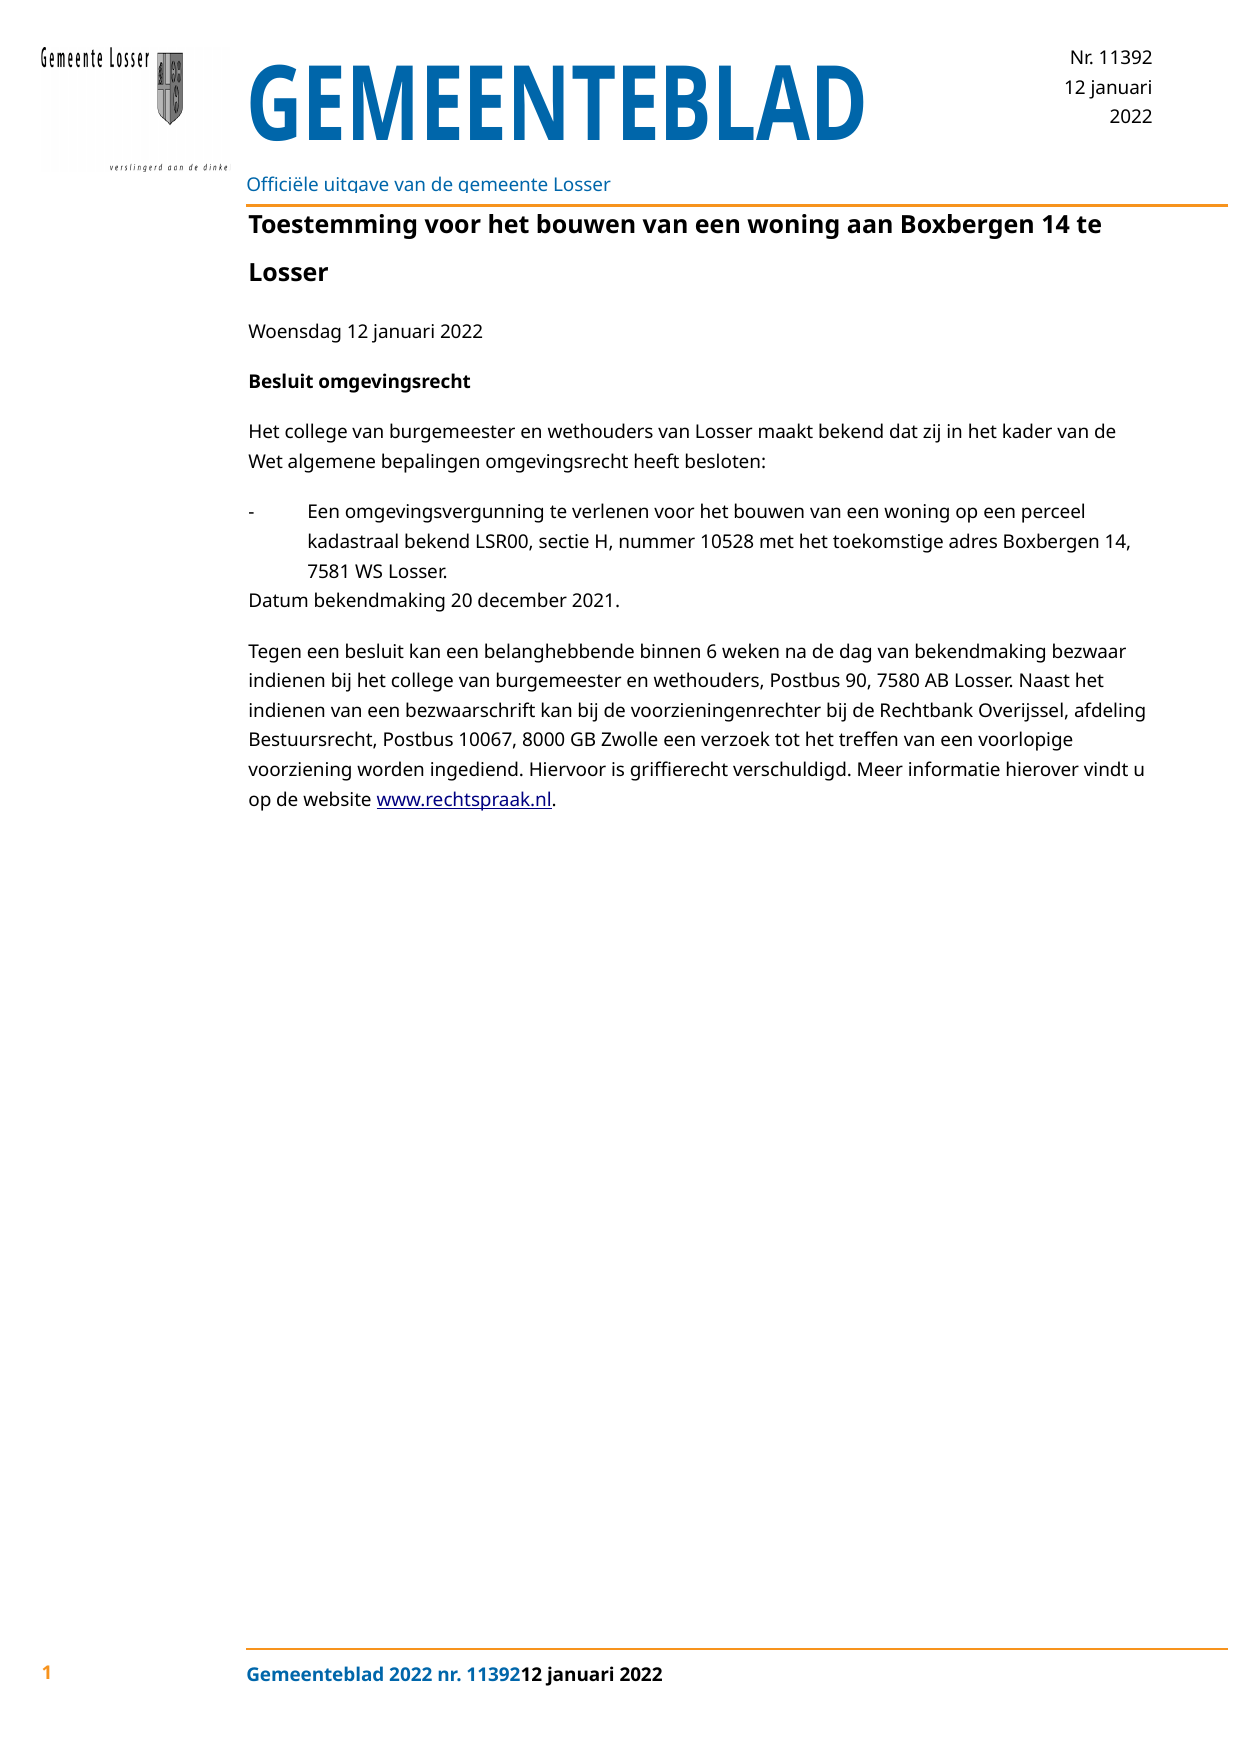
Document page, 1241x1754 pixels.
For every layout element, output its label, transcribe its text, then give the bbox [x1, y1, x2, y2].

text Toestemming voor het bouwen van een woning aan Boxbergen 14 te Losser [248, 207, 1152, 288]
text Woensdag 12 januari 2022 [248, 318, 1152, 344]
text Besluit omgevingsrecht [248, 368, 1152, 394]
text Het college van burgemeester en wethouders van Losser maakt bekend dat zij in het kader van de Wet algemene bepalingen omgevingsrecht heeft besloten: [248, 419, 1152, 474]
text Tegen een besluit kan een belanghebbende binnen 6 weken na de dag van bekendmaking bezwaar indienen bij het college van burgemeester en wethouders, Postbus 90, 7580 AB Losser. Naast het indienen van een bezwaarschrift kan bij de voorzieningenrechter bij de Rechtbank Overijssel, afdeling Bestuursrecht, Postbus 10067, 8000 GB Zwolle een verzoek tot het treffen van een voorlopige voorziening worden ingediend. Hiervoor is griffierecht verschuldigd. Meer informatie hierover vindt u op de website www.rechtspraak.nl. [248, 638, 1152, 812]
text Datum bekendmaking 20 december 2021. [248, 587, 1152, 613]
list Een omgevingsvergunning te verlenen voor het bouwen van een woning op een perceel kadastraal bekend LSR00, sectie H, nummer 10528 met het toekomstige adres Boxbergen 14, 7581 WS Losser. [248, 499, 1152, 584]
picture [41, 47, 231, 172]
